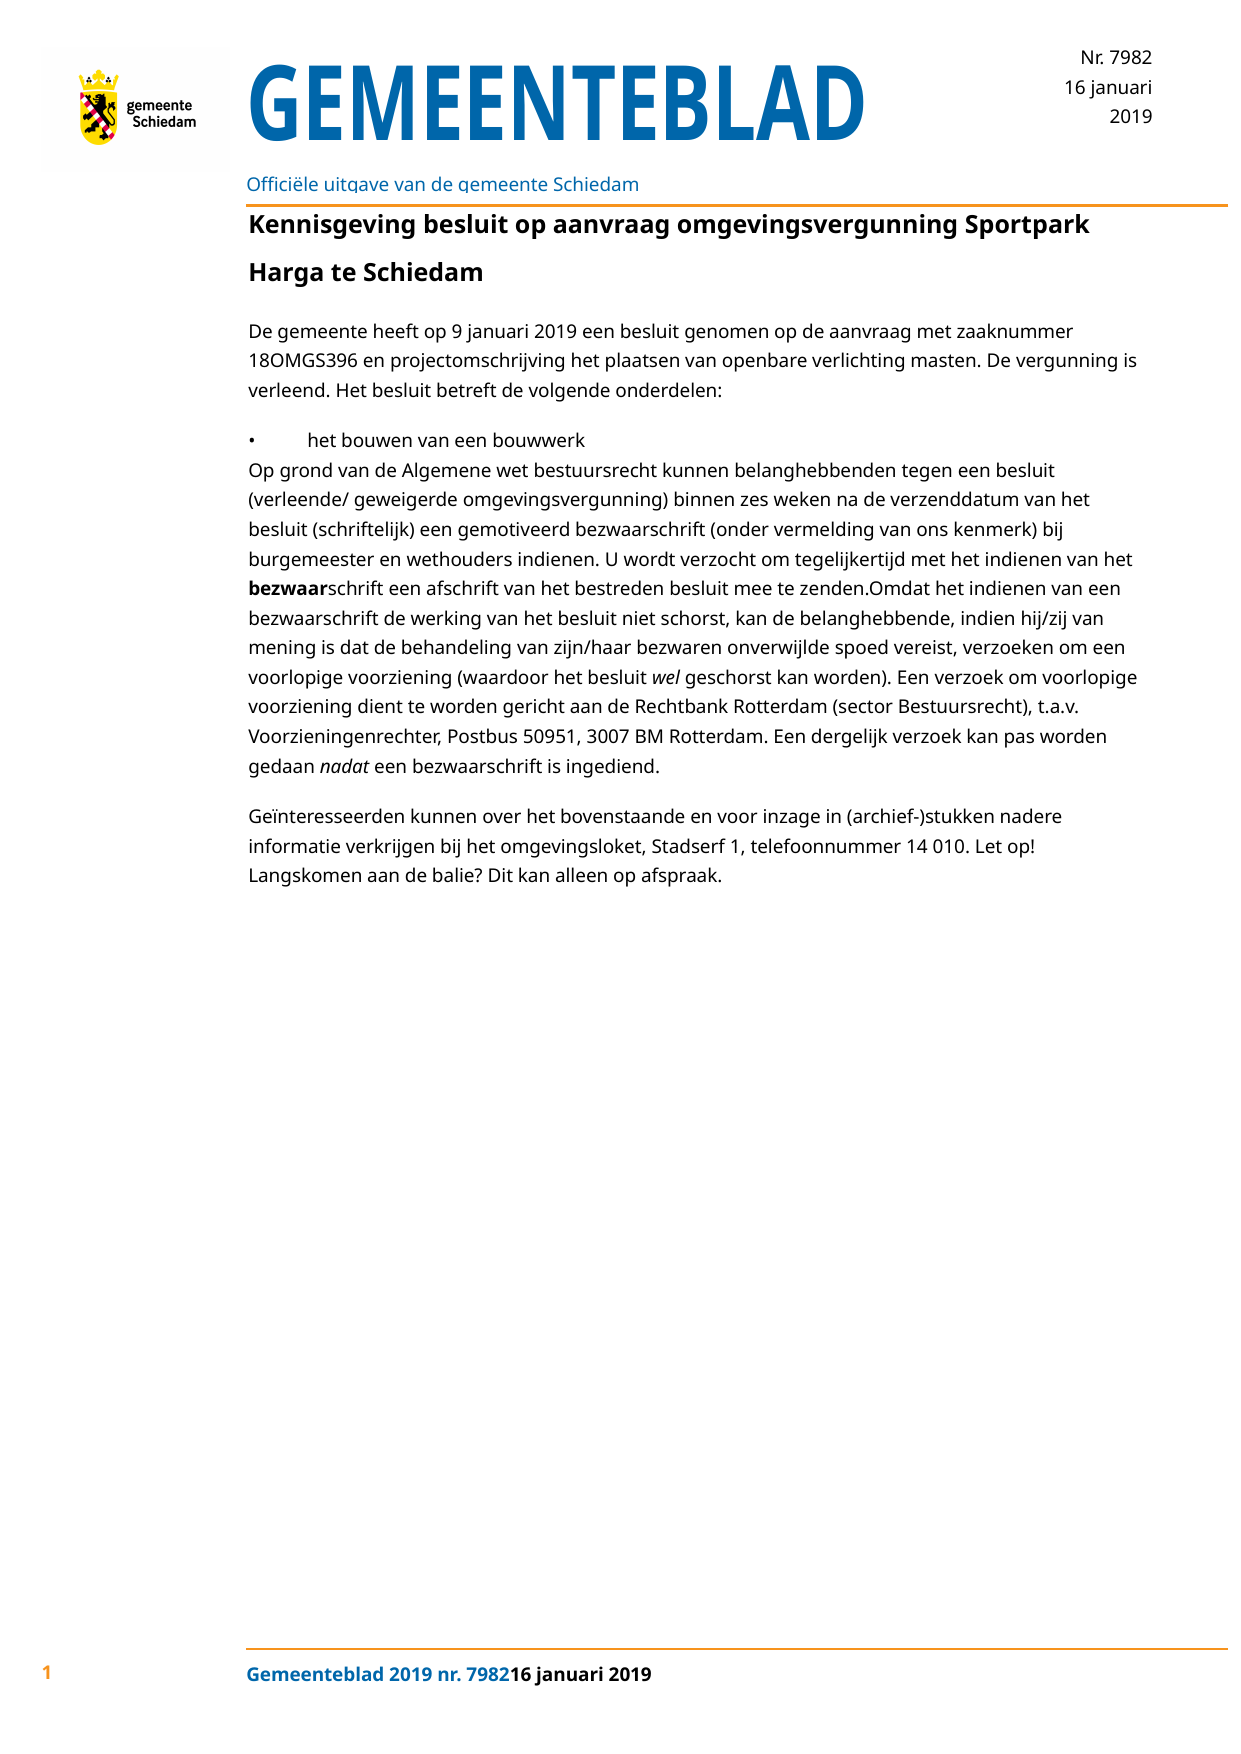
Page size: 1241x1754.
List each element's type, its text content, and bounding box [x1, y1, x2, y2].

list het bouwen van een bouwwerk [248, 427, 1152, 453]
text Op grond van de Algemene wet bestuursrecht kunnen belanghebbenden tegen een besluit (verleende/ geweigerde omgevingsvergunning) binnen zes weken na de verzenddatum van het besluit (schriftelijk) een gemotiveerd bezwaarschrift (onder vermelding van ons kenmerk) bij burgemeester en wethouders indienen. U wordt verzocht om tegelijkertijd met het indienen van het bezwaarschrift een afschrift van het bestreden besluit mee te zenden.Omdat het indienen van een bezwaarschrift de werking van het besluit niet schorst, kan de belanghebbende, indien hij/zij van mening is dat de behandeling van zijn/haar bezwaren onverwijlde spoed vereist, verzoeken om een voorlopige voorziening (waardoor het besluit wel geschorst kan worden). Een verzoek om voorlopige voorziening dient te worden gericht aan de Rechtbank Rotterdam (sector Bestuursrecht), t.a.v. Voorzieningenrechter, Postbus 50951, 3007 BM Rotterdam. Een dergelijk verzoek kan pas worden gedaan nadat een bezwaarschrift is ingediend. [248, 457, 1152, 779]
text Kennisgeving besluit op aanvraag omgevingsvergunning Sportpark Harga te Schiedam [248, 207, 1152, 288]
text De gemeente heeft op 9 januari 2019 een besluit genomen op de aanvraag met zaaknummer 18OMGS396 en projectomschrijving het plaatsen van openbare verlichting masten. De vergunning is verleend. Het besluit betreft de volgende onderdelen: [248, 318, 1152, 403]
text Geïnteresseerden kunnen over het bovenstaande en voor inzage in (archief-)stukken nadere informatie verkrijgen bij het omgevingsloket, Stadserf 1, telefoonnummer 14 010. Let op! Langskomen aan de balie? Dit kan alleen op afspraak. [248, 803, 1152, 888]
picture [41, 47, 231, 172]
